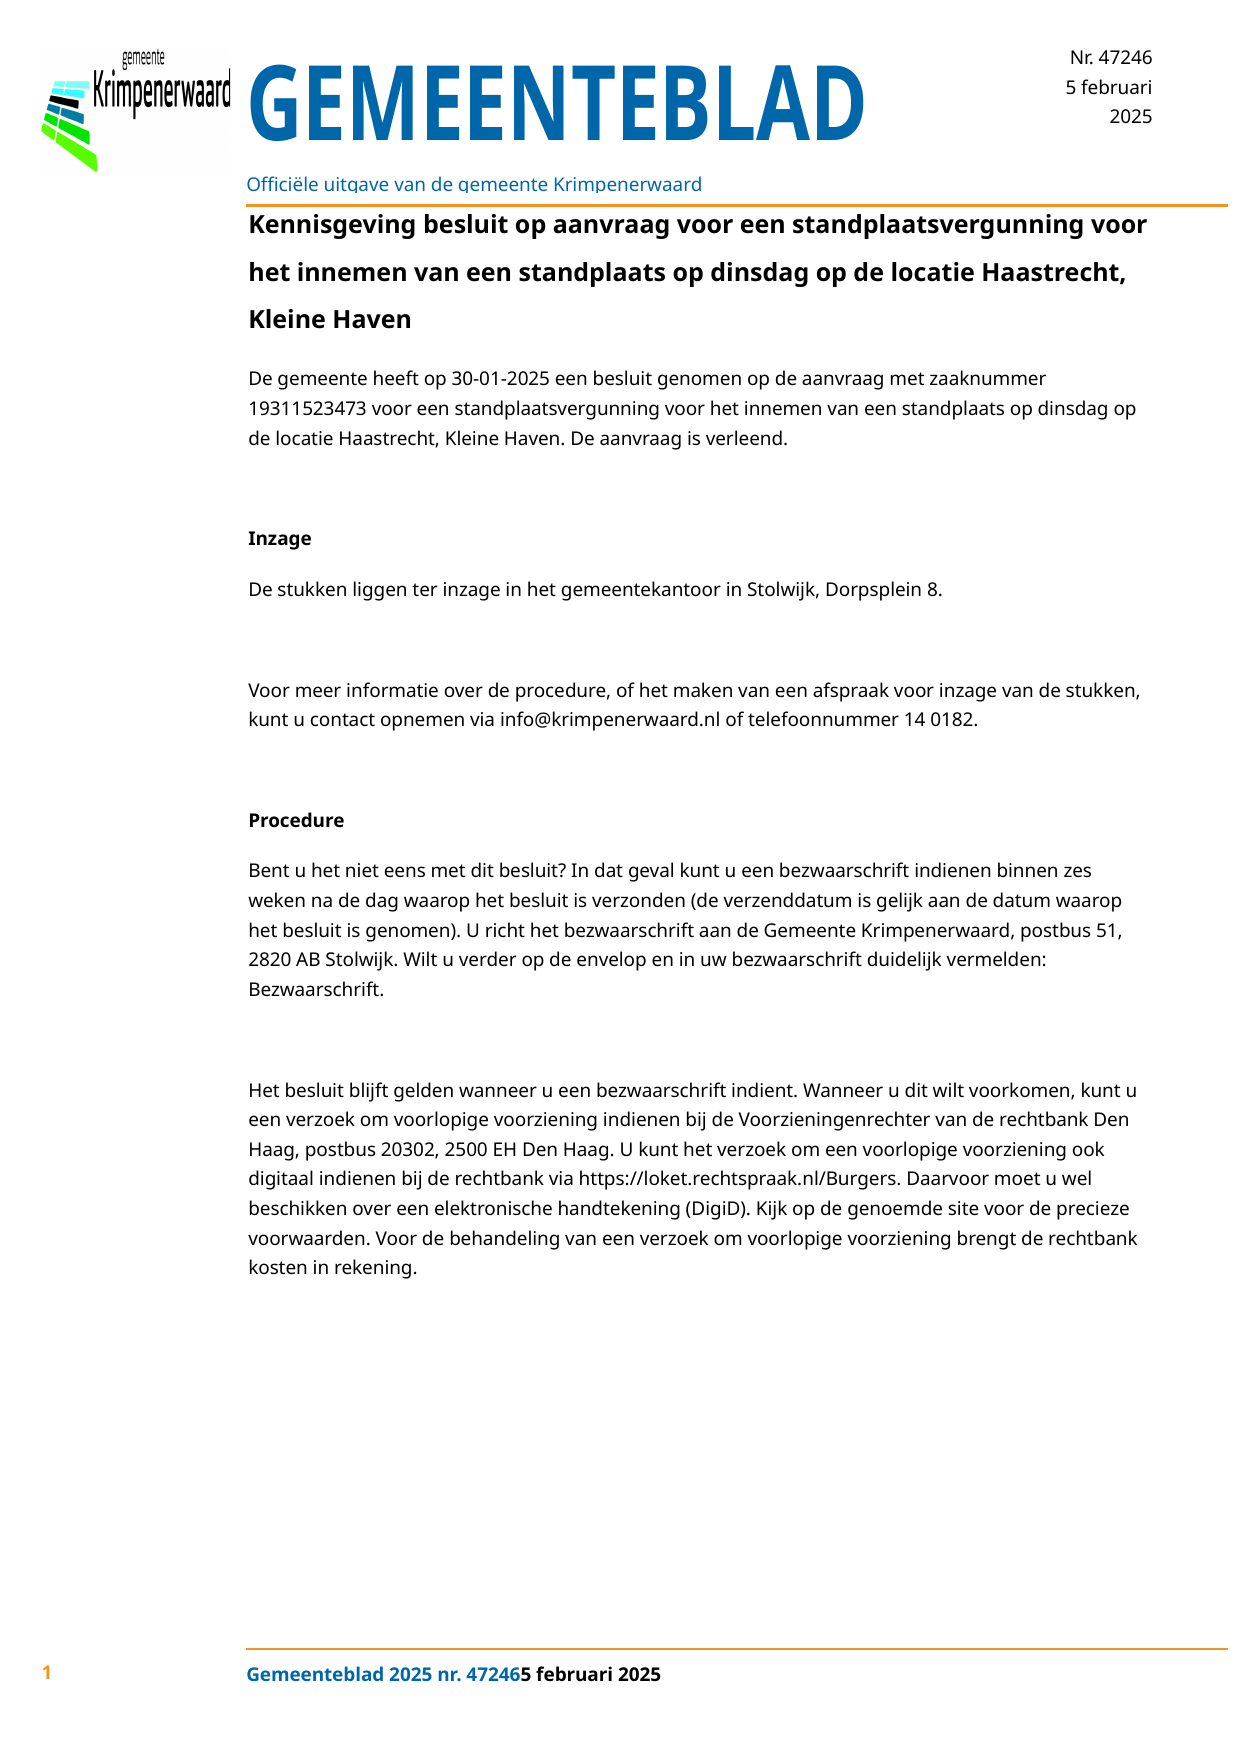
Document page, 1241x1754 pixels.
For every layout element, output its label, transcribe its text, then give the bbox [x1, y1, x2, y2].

text Inzage [248, 526, 1152, 551]
text Het besluit blijft gelden wanneer u een bezwaarschrift indient. Wanneer u dit wilt voorkomen, kunt u een verzoek om voorlopige voorziening indienen bij de Voorzieningenrechter van de rechtbank Den Haag, postbus 20302, 2500 EH Den Haag. U kunt het verzoek om een voorlopige voorziening ook digitaal indienen bij de rechtbank via https://loket.rechtspraak.nl/Burgers. Daarvoor moet u wel beschikken over een elektronische handtekening (DigiD). Kijk op de genoemde site voor de precieze voorwaarden. Voor de behandeling van een verzoek om voorlopige voorziening brengt de rechtbank kosten in rekening. [248, 1077, 1152, 1280]
text Bent u het niet eens met dit besluit? In dat geval kunt u een bezwaarschrift indienen binnen zes weken na de dag waarop het besluit is verzonden (de verzenddatum is gelijk aan de datum waarop het besluit is genomen). U richt het bezwaarschrift aan de Gemeente Krimpenerwaard, postbus 51, 2820 AB Stolwijk. Wilt u verder op de envelop en in uw bezwaarschrift duidelijk vermelden: Bezwaarschrift. [248, 858, 1152, 1002]
text Voor meer informatie over de procedure, of het maken van een afspraak voor inzage van de stukken, kunt u contact opnemen via info@krimpenerwaard.nl of telefoonnummer 14 0182. [248, 677, 1152, 732]
text De gemeente heeft op 30-01-2025 een besluit genomen op de aanvraag met zaaknummer 19311523473 voor een standplaatsvergunning voor het innemen van een standplaats op dinsdag op de locatie Haastrecht, Kleine Haven. De aanvraag is verleend. [248, 366, 1152, 450]
text Kennisgeving besluit op aanvraag voor een standplaatsvergunning voor het innemen van een standplaats op dinsdag op de locatie Haastrecht, Kleine Haven [248, 207, 1152, 336]
text De stukken liggen ter inzage in het gemeentekantoor in Stolwijk, Dorpsplein 8. [248, 576, 1152, 602]
picture [41, 47, 231, 172]
text Procedure [248, 807, 1152, 833]
